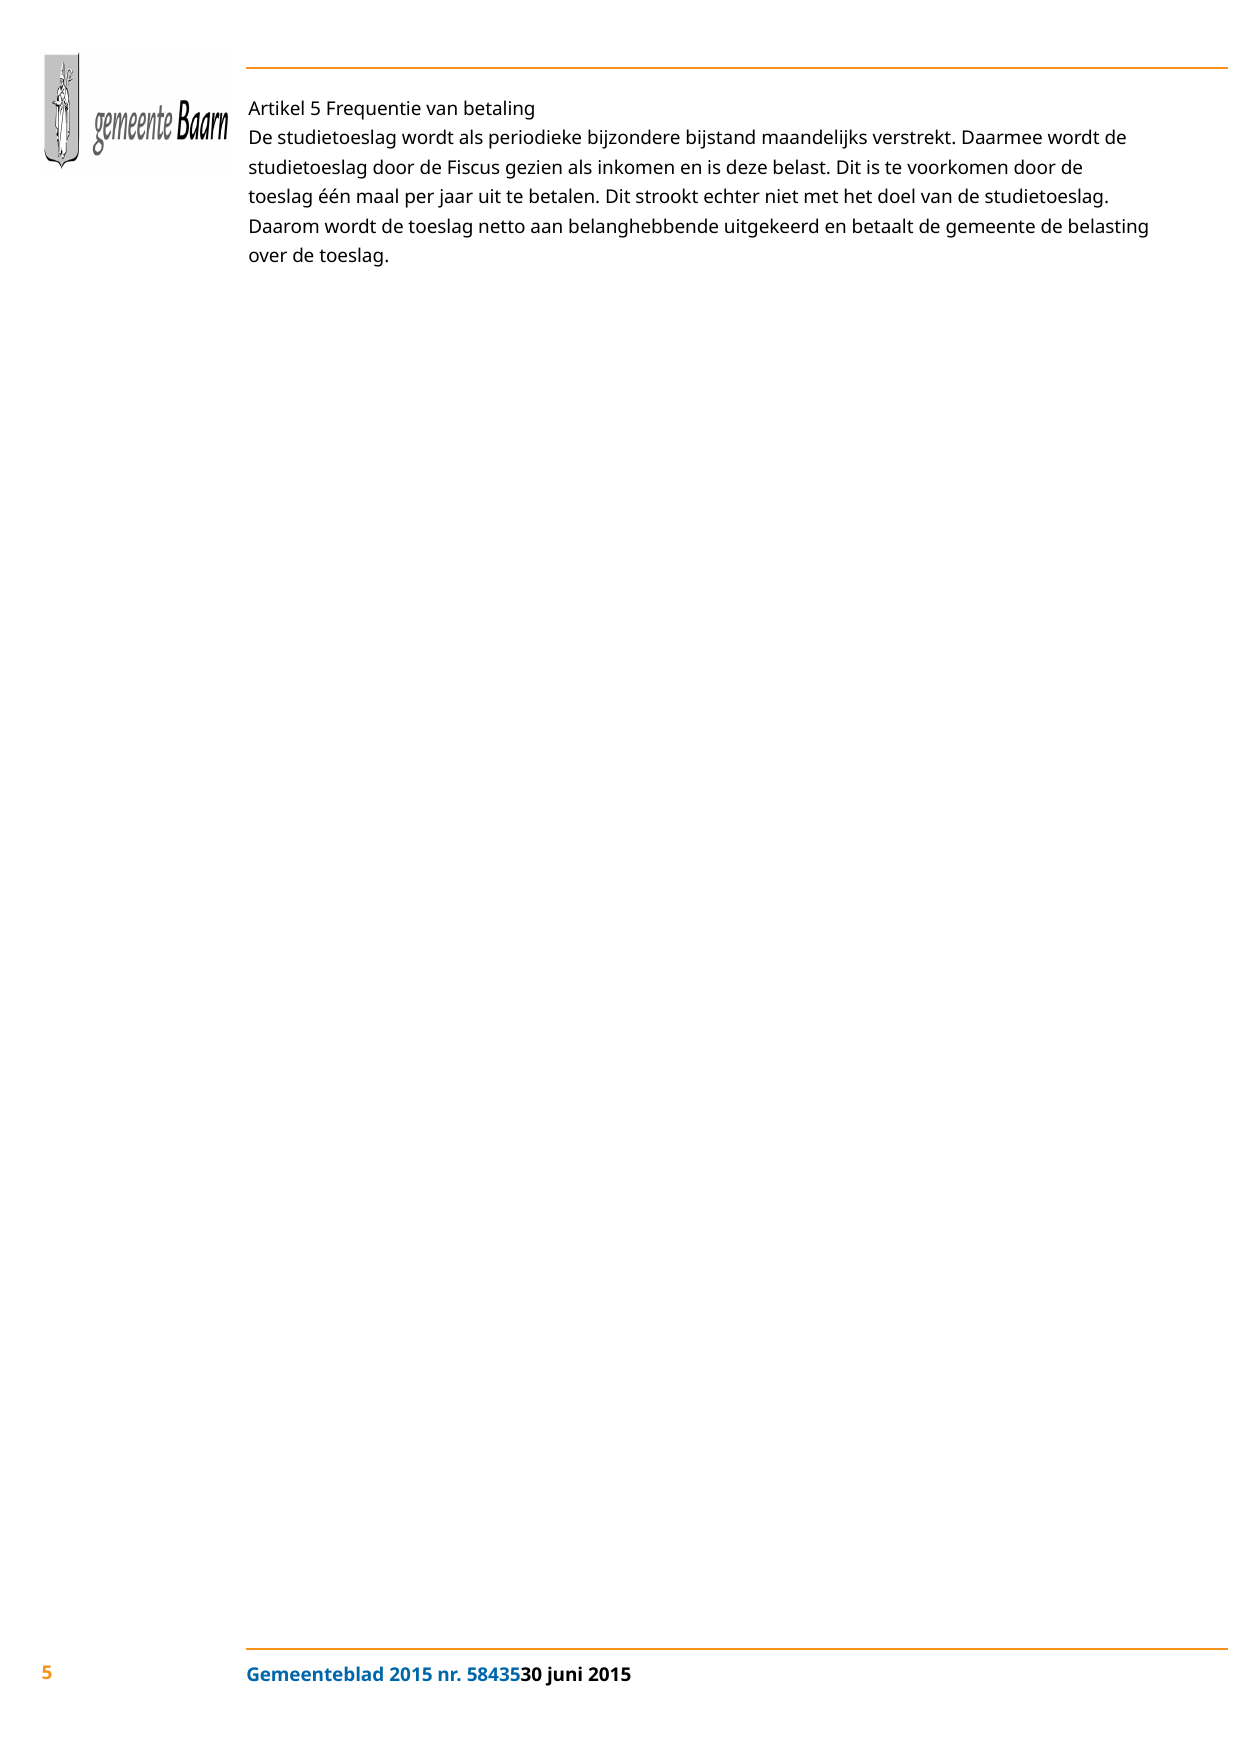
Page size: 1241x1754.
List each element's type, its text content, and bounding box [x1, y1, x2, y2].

text De studietoeslag wordt als periodieke bijzondere bijstand maandelijks verstrekt. Daarmee wordt de studietoeslag door de Fiscus gezien als inkomen en is deze belast. Dit is te voorkomen door de toeslag één maal per jaar uit te betalen. Dit strookt echter niet met het doel van de studietoeslag. Daarom wordt de toeslag netto aan belanghebbende uitgekeerd en betaalt de gemeente de belasting over de toeslag. [248, 124, 1152, 268]
picture [41, 47, 231, 172]
text Artikel 5 Frequentie van betaling [248, 95, 1152, 121]
